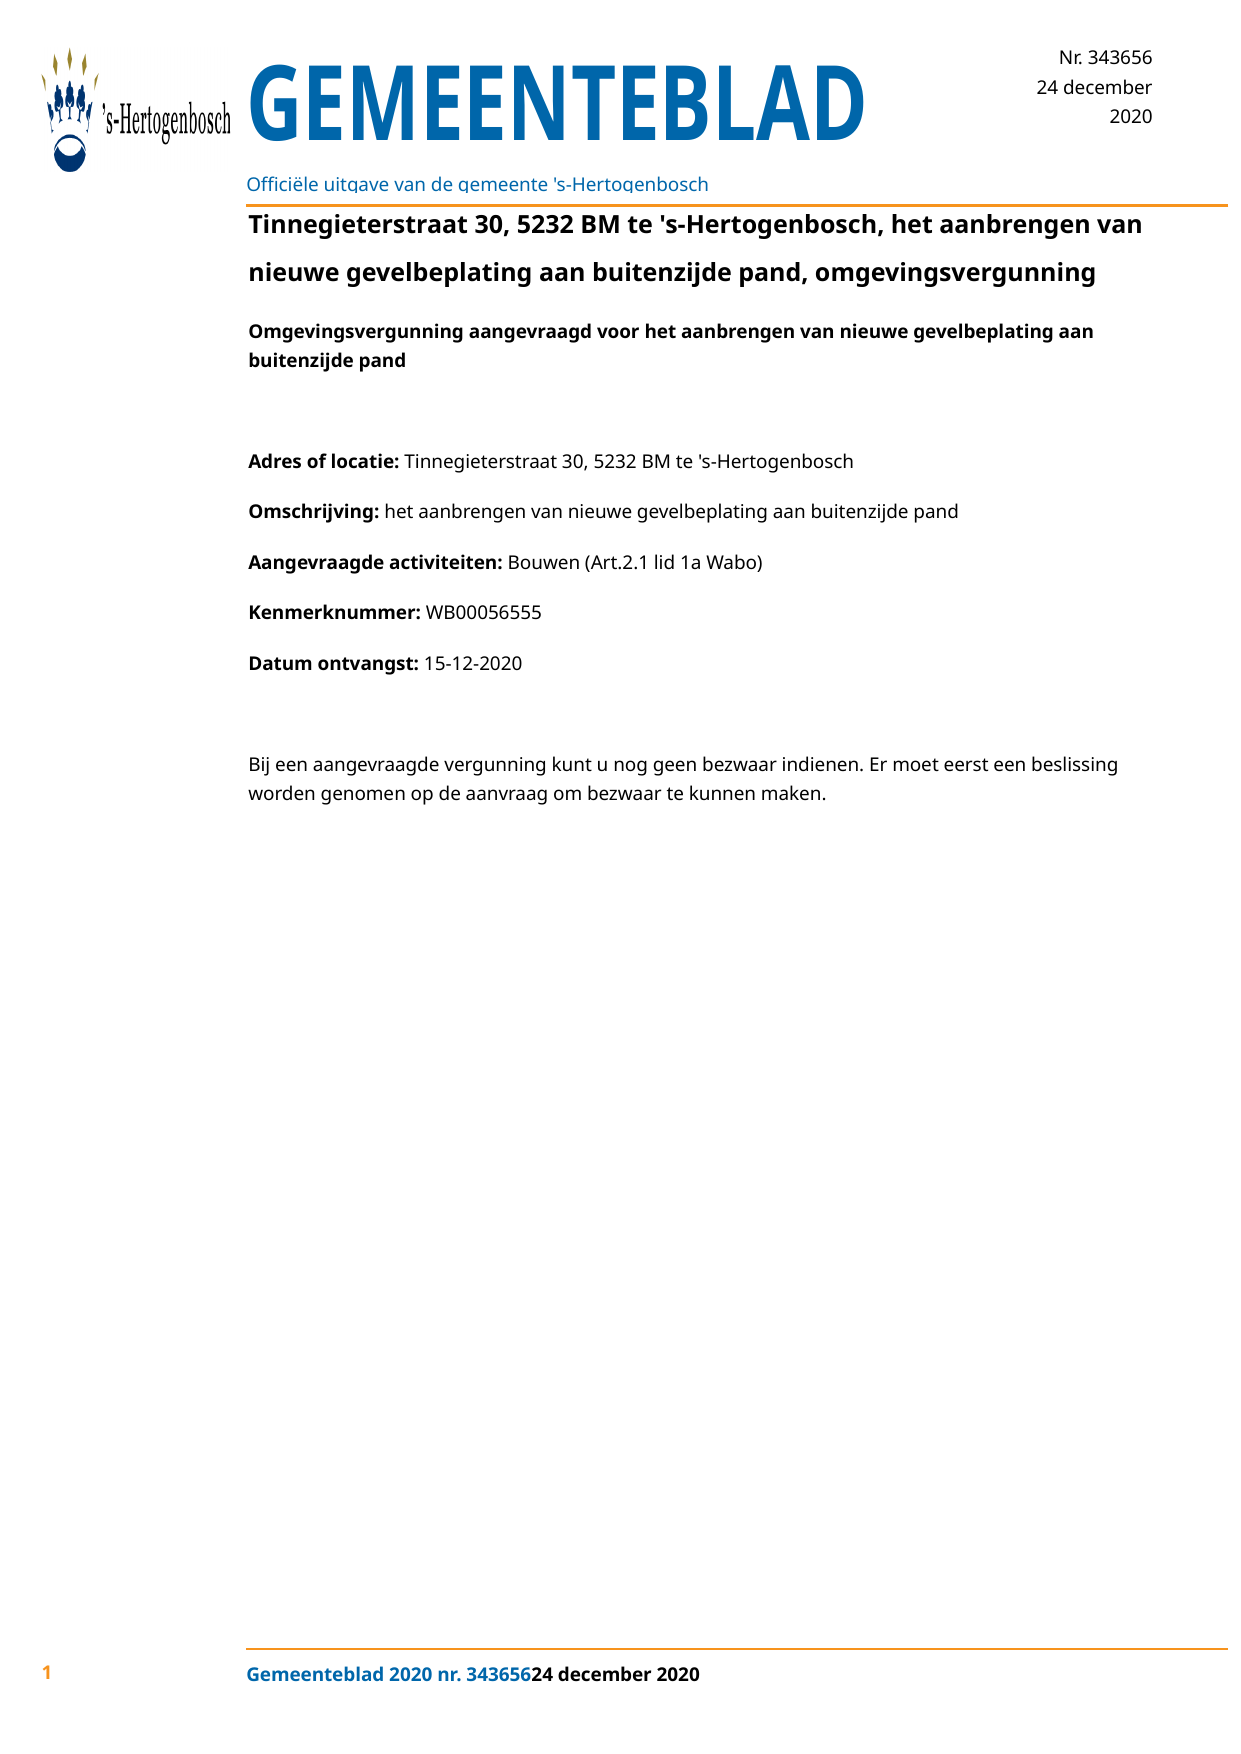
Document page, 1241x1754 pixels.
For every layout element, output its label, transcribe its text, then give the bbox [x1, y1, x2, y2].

text Datum ontvangst: 15-12-2020 [248, 650, 1152, 676]
text Kenmerknummer: WB00056555 [248, 599, 1152, 625]
text Omschrijving: het aanbrengen van nieuwe gevelbeplating aan buitenzijde pand [248, 499, 1152, 524]
text Omgevingsvergunning aangevraagd voor het aanbrengen van nieuwe gevelbeplating aan buitenzijde pand [248, 318, 1152, 373]
text Tinnegieterstraat 30, 5232 BM te 's-Hertogenbosch, het aanbrengen van nieuwe gevelbeplating aan buitenzijde pand, omgevingsvergunning [248, 207, 1152, 288]
text Aangevraagde activiteiten: Bouwen (Art.2.1 lid 1a Wabo) [248, 549, 1152, 575]
text Adres of locatie: Tinnegieterstraat 30, 5232 BM te 's-Hertogenbosch [248, 448, 1152, 474]
text Bij een aangevraagde vergunning kunt u nog geen bezwaar indienen. Er moet eerst een beslissing worden genomen op de aanvraag om bezwaar te kunnen maken. [248, 751, 1152, 806]
picture [41, 47, 231, 172]
